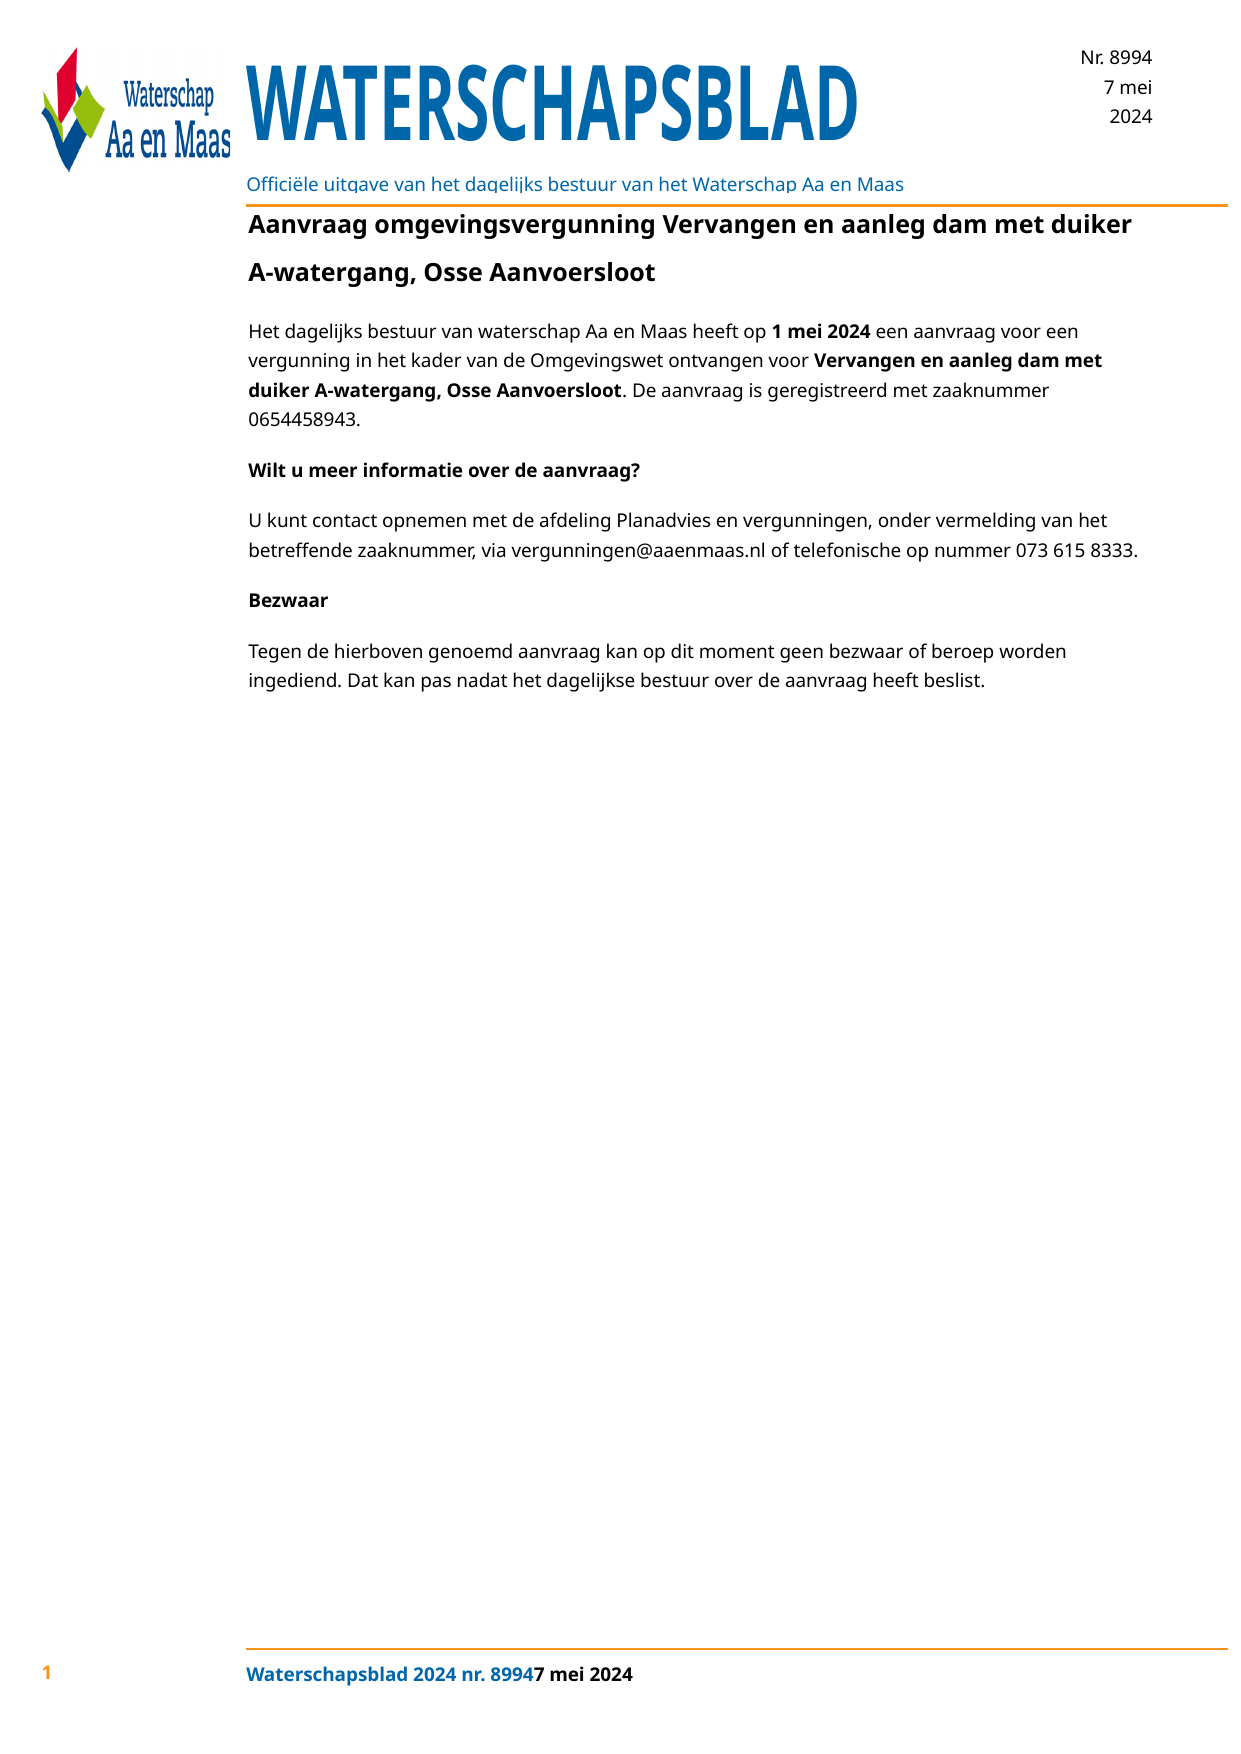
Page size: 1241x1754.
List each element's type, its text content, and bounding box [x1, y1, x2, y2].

picture [41, 47, 231, 172]
text Het dagelijks bestuur van waterschap Aa en Maas heeft op 1 mei 2024 een aanvraag voor een vergunning in het kader van de Omgevingswet ontvangen voor Vervangen en aanleg dam met duiker A-watergang, Osse Aanvoersloot. De aanvraag is geregistreerd met zaaknummer 0654458943. [248, 318, 1152, 432]
text U kunt contact opnemen met de afdeling Planadvies en vergunningen, onder vermelding van het betreffende zaaknummer, via vergunningen@aaenmaas.nl of telefonische op nummer 073 615 8333. [248, 507, 1152, 563]
text Tegen de hierboven genoemd aanvraag kan op dit moment geen bezwaar of beroep worden ingediend. Dat kan pas nadat het dagelijkse bestuur over de aanvraag heeft beslist. [248, 638, 1152, 693]
text Aanvraag omgevingsvergunning Vervangen en aanleg dam met duiker A-watergang, Osse Aanvoersloot [248, 207, 1152, 288]
text Bezwaar [248, 587, 1152, 613]
text Wilt u meer informatie over de aanvraag? [248, 457, 1152, 483]
